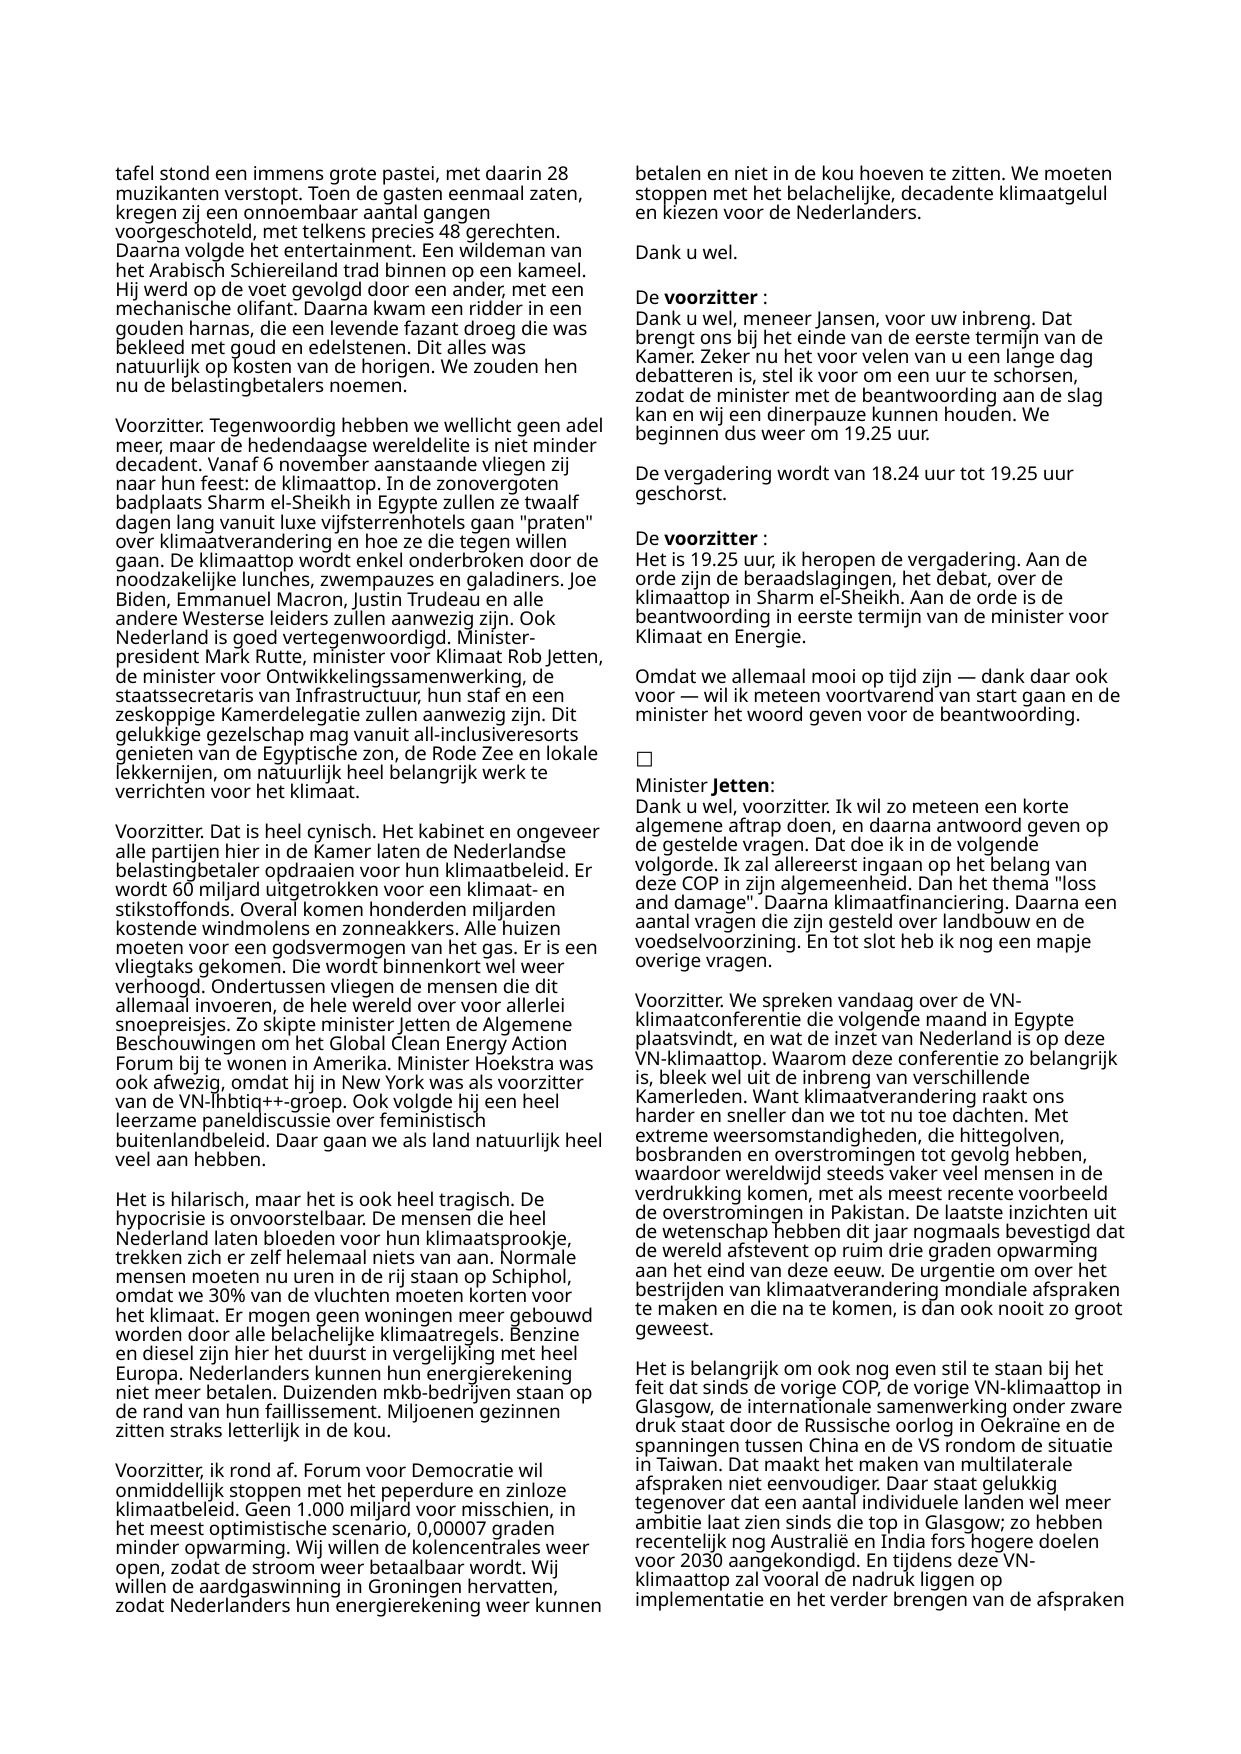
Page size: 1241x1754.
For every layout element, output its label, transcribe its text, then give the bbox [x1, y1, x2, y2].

text Voorzitter, ik rond af. Forum voor Democratie wil onmiddellijk stoppen met het peperdure en zinloze klimaatbeleid. Geen 1.000 miljard voor misschien, in het meest optimistische scenario, 0,00007 graden minder opwarming. Wij willen de kolencentrales weer open, zodat de stroom weer betaalbaar wordt. Wij willen de aardgaswinning in Groningen hervatten, zodat Nederlanders hun energierekening weer kunnen [115, 1462, 605, 1616]
text De voorzitter : [635, 525, 1125, 551]
text tafel stond een immens grote pastei, met daarin 28 muzikanten verstopt. Toen de gasten eenmaal zaten, kregen zij een onnoembaar aantal gangen voorgeschoteld, met telkens precies 48 gerechten. Daarna volgde het entertainment. Een wildeman van het Arabisch Schiereiland trad binnen op een kameel. Hij werd op de voet gevolgd door een ander, met een mechanische olifant. Daarna kwam een ridder in een gouden harnas, die een levende fazant droeg die was bekleed met goud en edelstenen. Dit alles was natuurlijk op kosten van de horigen. We zouden hen nu de belastingbetalers noemen. [115, 165, 605, 397]
text Het is hilarisch, maar het is ook heel tragisch. De hypocrisie is onvoorstelbaar. De mensen die heel Nederland laten bloeden voor hun klimaatsprookje, trekken zich er zelf helemaal niets van aan. Normale mensen moeten nu uren in de rij staan op Schiphol, omdat we 30% van de vluchten moeten korten voor het klimaat. Er mogen geen woningen meer gebouwd worden door alle belachelijke klimaatregels. Benzine en diesel zijn hier het duurst in vergelijking met heel Europa. Nederlanders kunnen hun energierekening niet meer betalen. Duizenden mkb-bedrijven staan op de rand van hun faillissement. Miljoenen gezinnen zitten straks letterlijk in de kou. [115, 1191, 605, 1442]
text De voorzitter : [635, 284, 1125, 310]
text Omdat we allemaal mooi op tijd zijn — dank daar ook voor — wil ik meteen voortvarend van start gaan en de minister het woord geven voor de beantwoording. [635, 668, 1125, 725]
text betalen en niet in de kou hoeven te zitten. We moeten stoppen met het belachelijke, decadente klimaatgelul en kiezen voor de Nederlanders. [635, 165, 1125, 223]
text Het is 19.25 uur, ik heropen de vergadering. Aan de orde zijn de beraadslagingen, het debat, over de klimaattop in Sharm el-Sheikh. Aan de orde is de beantwoording in eerste termijn van de minister voor Klimaat en Energie. [635, 551, 1125, 647]
text Dank u wel. [635, 244, 1125, 263]
text Dank u wel, voorzitter. Ik wil zo meteen een korte algemene aftrap doen, en daarna antwoord geven op de gestelde vragen. Dat doe ik in de volgende volgorde. Ik zal allereerst ingaan op het belang van deze COP in zijn algemeenheid. Dan het thema "loss and damage". Daarna klimaatfinanciering. Daarna een aantal vragen die zijn gesteld over landbouw en de voedselvoorzining. En tot slot heb ik nog een mapje overige vragen. [635, 798, 1125, 971]
text Het is belangrijk om ook nog even stil te staan bij het feit dat sinds de vorige COP, de vorige VN-klimaattop in Glasgow, de internationale samenwerking onder zware druk staat door de Russische oorlog in Oekraïne en de spanningen tussen China en de VS rondom de situatie in Taiwan. Dat maakt het maken van multilaterale afspraken niet eenvoudiger. Daar staat gelukkig tegenover dat een aantal individuele landen wel meer ambitie laat zien sinds die top in Glasgow; zo hebben recentelijk nog Australië en India fors hogere doelen voor 2030 aangekondigd. En tijdens deze VN-klimaattop zal vooral de nadruk liggen op implementatie en het verder brengen van de afspraken [635, 1359, 1125, 1610]
text ⬜ [635, 746, 1125, 772]
text Voorzitter. Dat is heel cynisch. Het kabinet en ongeveer alle partijen hier in de Kamer laten de Nederlandse belastingbetaler opdraaien voor hun klimaatbeleid. Er wordt 60 miljard uitgetrokken voor een klimaat- en stikstoffonds. Overal komen honderden miljarden kostende windmolens en zonneakkers. Alle huizen moeten voor een godsvermogen van het gas. Er is een vliegtaks gekomen. Die wordt binnenkort wel weer verhoogd. Ondertussen vliegen de mensen die dit allemaal invoeren, de hele wereld over voor allerlei snoepreisjes. Zo skipte minister Jetten de Algemene Beschouwingen om het Global Clean Energy Action Forum bij te wonen in Amerika. Minister Hoekstra was ook afwezig, omdat hij in New York was als voorzitter van de VN-lhbtiq++-groep. Ook volgde hij een heel leerzame paneldiscussie over feministisch buitenlandbeleid. Daar gaan we als land natuurlijk heel veel aan hebben. [115, 823, 605, 1170]
text Minister Jetten: [635, 772, 1125, 798]
text Voorzitter. We spreken vandaag over de VN-klimaatconferentie die volgende maand in Egypte plaatsvindt, en wat de inzet van Nederland is op deze VN-klimaattop. Waarom deze conferentie zo belangrijk is, bleek wel uit de inbreng van verschillende Kamerleden. Want klimaatverandering raakt ons harder en sneller dan we tot nu toe dachten. Met extreme weersomstandigheden, die hittegolven, bosbranden en overstromingen tot gevolg hebben, waardoor wereldwijd steeds vaker veel mensen in de verdrukking komen, met als meest recente voorbeeld de overstromingen in Pakistan. De laatste inzichten uit de wetenschap hebben dit jaar nogmaals bevestigd dat de wereld afstevent op ruim drie graden opwarming aan het eind van deze eeuw. De urgentie om over het bestrijden van klimaatverandering mondiale afspraken te maken en die na te komen, is dan ook nooit zo groot geweest. [635, 992, 1125, 1339]
text Voorzitter. Tegenwoordig hebben we wellicht geen adel meer, maar de hedendaagse wereldelite is niet minder decadent. Vanaf 6 november aanstaande vliegen zij naar hun feest: de klimaattop. In de zonovergoten badplaats Sharm el-Sheikh in Egypte zullen ze twaalf dagen lang vanuit luxe vijfsterrenhotels gaan "praten" over klimaatverandering en hoe ze die tegen willen gaan. De klimaattop wordt enkel onderbroken door de noodzakelijke lunches, zwempauzes en galadiners. Joe Biden, Emmanuel Macron, Justin Trudeau en alle andere Westerse leiders zullen aanwezig zijn. Ook Nederland is goed vertegenwoordigd. Minister-president Mark Rutte, minister voor Klimaat Rob Jetten, de minister voor Ontwikkelingssamenwerking, de staatssecretaris van Infrastructuur, hun staf en een zeskoppige Kamerdelegatie zullen aanwezig zijn. Dit gelukkige gezelschap mag vanuit all-inclusiveresorts genieten van de Egyptische zon, de Rode Zee en lokale lekkernijen, om natuurlijk heel belangrijk werk te verrichten voor het klimaat. [115, 417, 605, 803]
text De vergadering wordt van 18.24 uur tot 19.25 uur geschorst. [635, 465, 1125, 504]
text Dank u wel, meneer Jansen, voor uw inbreng. Dat brengt ons bij het einde van de eerste termijn van de Kamer. Zeker nu het voor velen van u een lange dag debatteren is, stel ik voor om een uur te schorsen, zodat de minister met de beantwoording aan de slag kan en wij een dinerpauze kunnen houden. We beginnen dus weer om 19.25 uur. [635, 310, 1125, 444]
